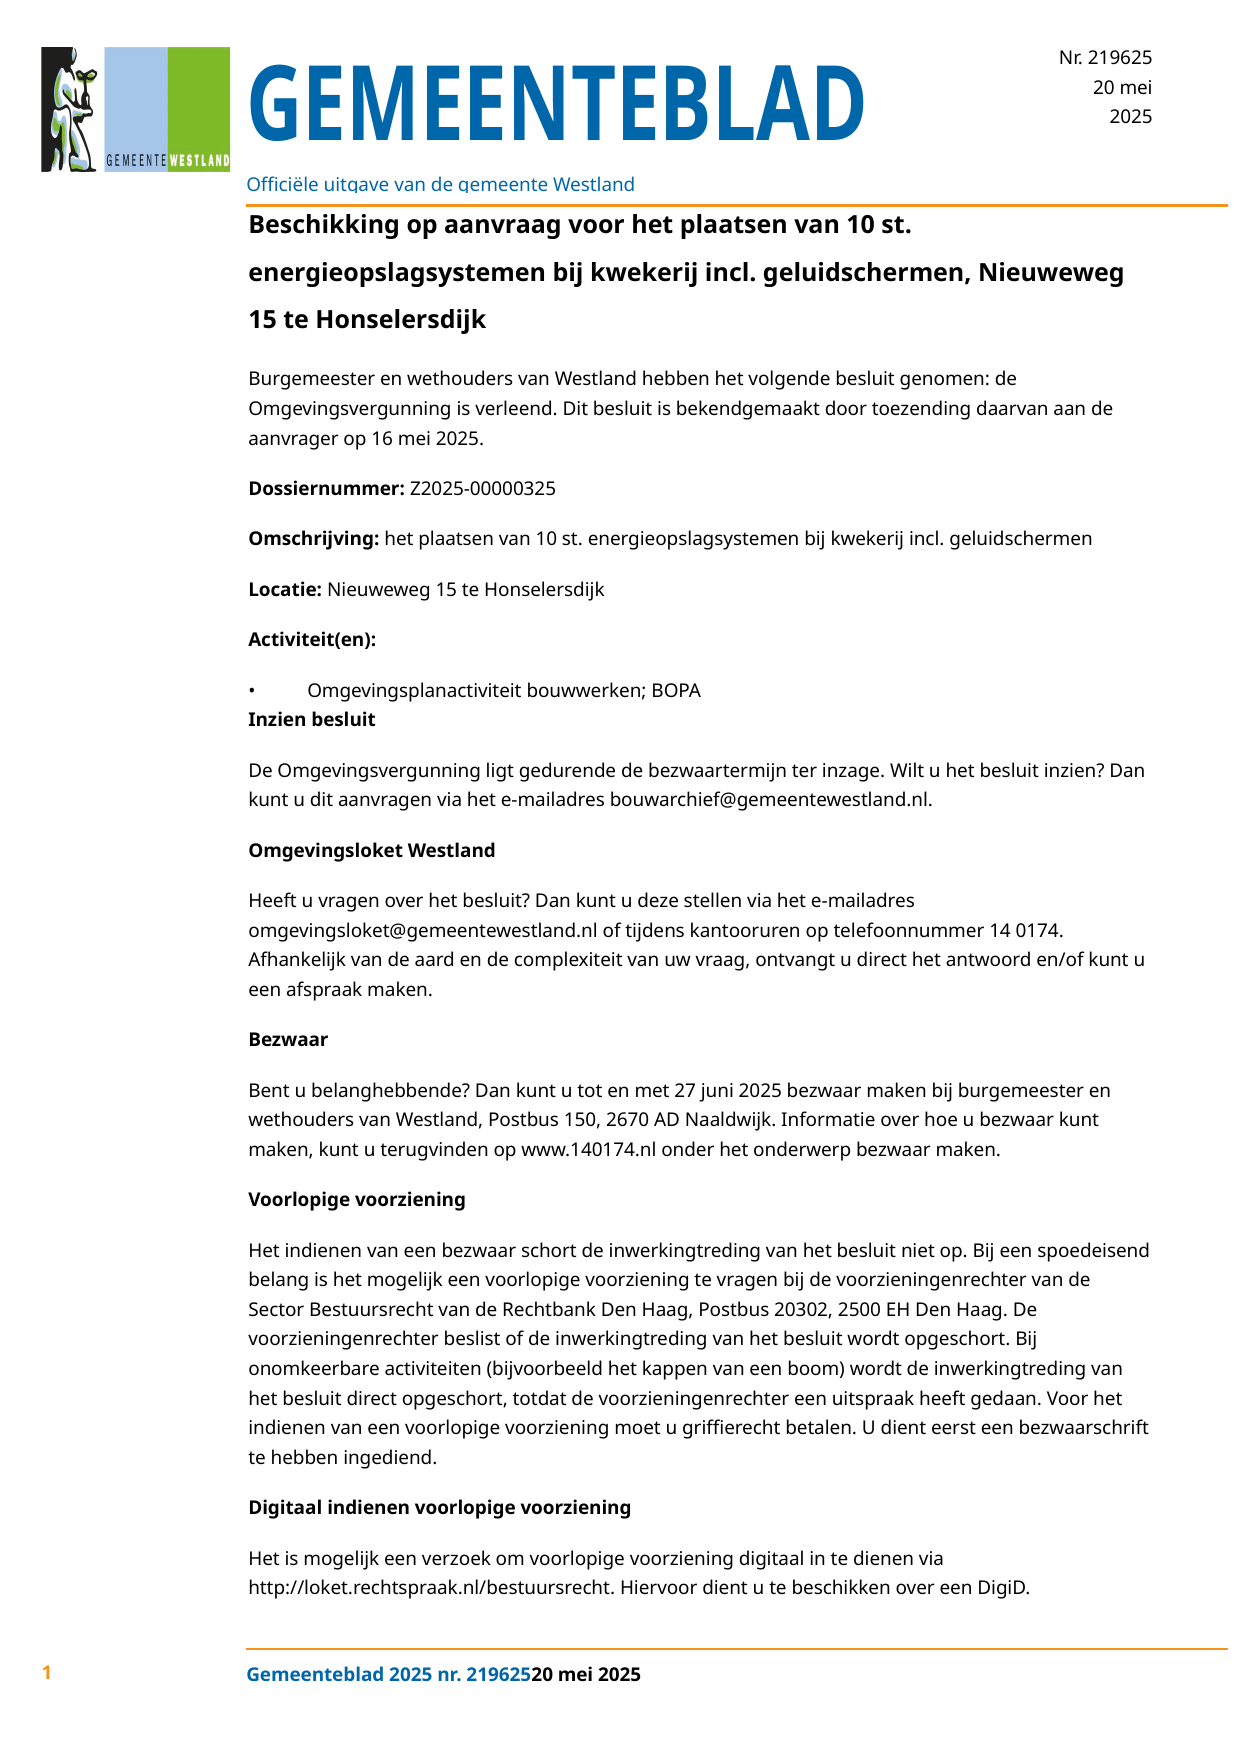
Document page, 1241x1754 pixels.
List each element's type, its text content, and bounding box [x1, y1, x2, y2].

text De Omgevingsvergunning ligt gedurende de bezwaartermijn ter inzage. Wilt u het besluit inzien? Dan kunt u dit aanvragen via het e-mailadres bouwarchief@gemeentewestland.nl. [248, 757, 1152, 812]
text Burgemeester en wethouders van Westland hebben het volgende besluit genomen: de Omgevingsvergunning is verleend. Dit besluit is bekendgemaakt door toezending daarvan aan de aanvrager op 16 mei 2025. [248, 366, 1152, 450]
text Activiteit(en): [248, 626, 1152, 652]
text Locatie: Nieuweweg 15 te Honselersdijk [248, 576, 1152, 602]
text Inzien besluit [248, 706, 1152, 732]
text Het is mogelijk een verzoek om voorlopige voorziening digitaal in te dienen via http://loket.rechtspraak.nl/bestuursrecht. Hiervoor dient u te beschikken over een DigiD. [248, 1545, 1152, 1600]
text Digitaal indienen voorlopige voorziening [248, 1494, 1152, 1520]
text Het indienen van een bezwaar schort de inwerkingtreding van het besluit niet op. Bij een spoedeisend belang is het mogelijk een voorlopige voorziening te vragen bij de voorzieningenrechter van de Sector Bestuursrecht van de Rechtbank Den Haag, Postbus 20302, 2500 EH Den Haag. De voorzieningenrechter beslist of de inwerkingtreding van het besluit wordt opgeschort. Bij onomkeerbare activiteiten (bijvoorbeeld het kappen van een boom) wordt de inwerkingtreding van het besluit direct opgeschort, totdat de voorzieningenrechter een uitspraak heeft gedaan. Voor het indienen van een voorlopige voorziening moet u griffierecht betalen. U dient eerst een bezwaarschrift te hebben ingediend. [248, 1237, 1152, 1469]
text Heeft u vragen over het besluit? Dan kunt u deze stellen via het e-mailadres omgevingsloket@gemeentewestland.nl of tijdens kantooruren op telefoonnummer 14 0174. Afhankelijk van de aard en de complexiteit van uw vraag, ontvangt u direct het antwoord en/of kunt u een afspraak maken. [248, 887, 1152, 1002]
text Omgevingsloket Westland [248, 837, 1152, 862]
list Omgevingsplanactiviteit bouwwerken; BOPA [248, 677, 1152, 702]
text Omschrijving: het plaatsen van 10 st. energieopslagsystemen bij kwekerij incl. geluidschermen [248, 526, 1152, 551]
text Voorlopige voorziening [248, 1186, 1152, 1212]
text Bent u belanghebbende? Dan kunt u tot en met 27 juni 2025 bezwaar maken bij burgemeester en wethouders van Westland, Postbus 150, 2670 AD Naaldwijk. Informatie over hoe u bezwaar kunt maken, kunt u terugvinden op www.140174.nl onder het onderwerp bezwaar maken. [248, 1077, 1152, 1162]
text Bezwaar [248, 1026, 1152, 1052]
picture [41, 47, 231, 172]
text Beschikking op aanvraag voor het plaatsen van 10 st. energieopslagsystemen bij kwekerij incl. geluidschermen, Nieuweweg 15 te Honselersdijk [248, 207, 1152, 336]
text Dossiernummer: Z2025-00000325 [248, 475, 1152, 501]
